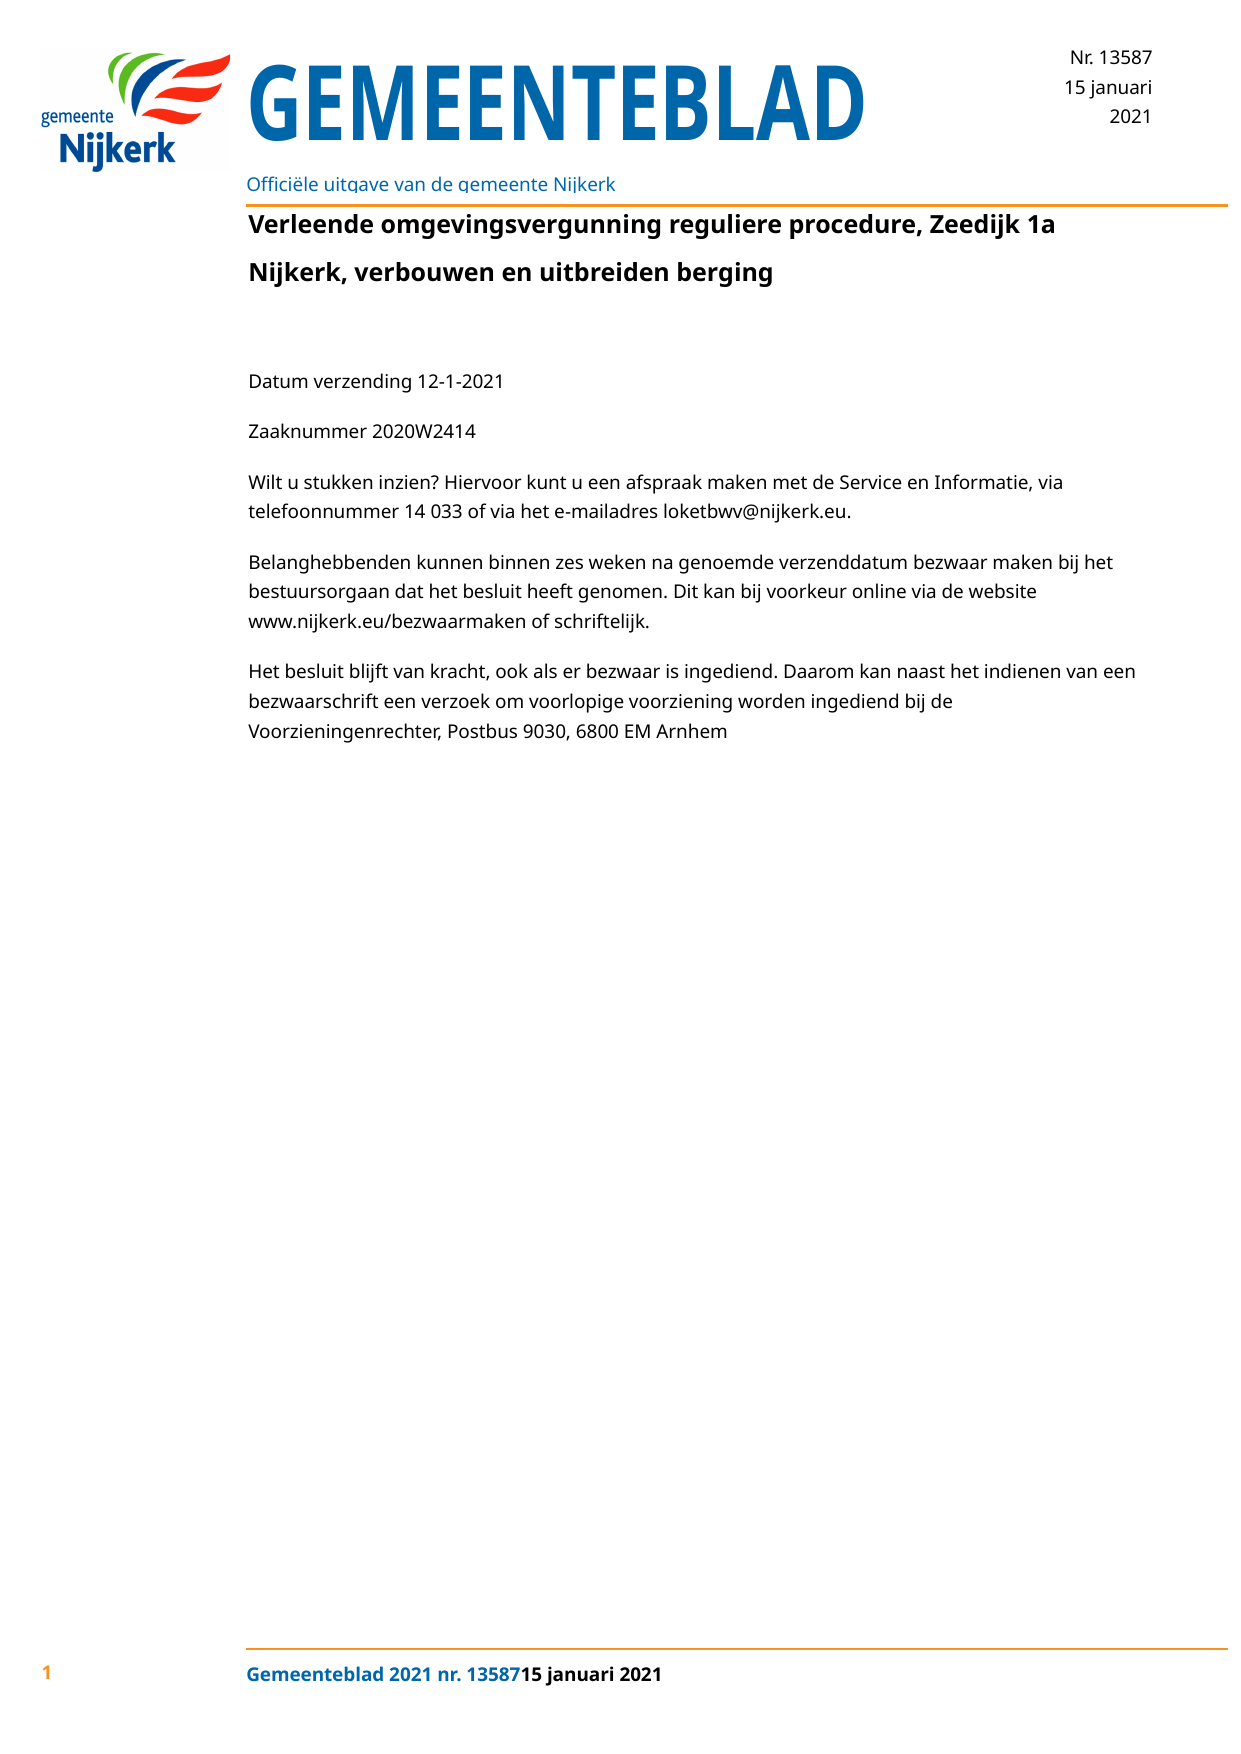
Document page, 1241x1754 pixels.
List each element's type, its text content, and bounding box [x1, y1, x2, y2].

text Belanghebbenden kunnen binnen zes weken na genoemde verzenddatum bezwaar maken bij het bestuursorgaan dat het besluit heeft genomen. Dit kan bij voorkeur online via de website www.nijkerk.eu/bezwaarmaken of schriftelijk. [248, 549, 1152, 634]
picture [41, 47, 231, 172]
text Verleende omgevingsvergunning reguliere procedure, Zeedijk 1a Nijkerk, verbouwen en uitbreiden berging [248, 207, 1152, 288]
text Zaaknummer 2020W2414 [248, 419, 1152, 444]
text Datum verzending 12-1-2021 [248, 368, 1152, 394]
text Het besluit blijft van kracht, ook als er bezwaar is ingediend. Daarom kan naast het indienen van een bezwaarschrift een verzoek om voorlopige voorziening worden ingediend bij de Voorzieningenrechter, Postbus 9030, 6800 EM Arnhem [248, 659, 1152, 744]
text Wilt u stukken inzien? Hiervoor kunt u een afspraak maken met de Service en Informatie, via telefoonnummer 14 033 of via het e-mailadres loketbwv@nijkerk.eu. [248, 469, 1152, 524]
